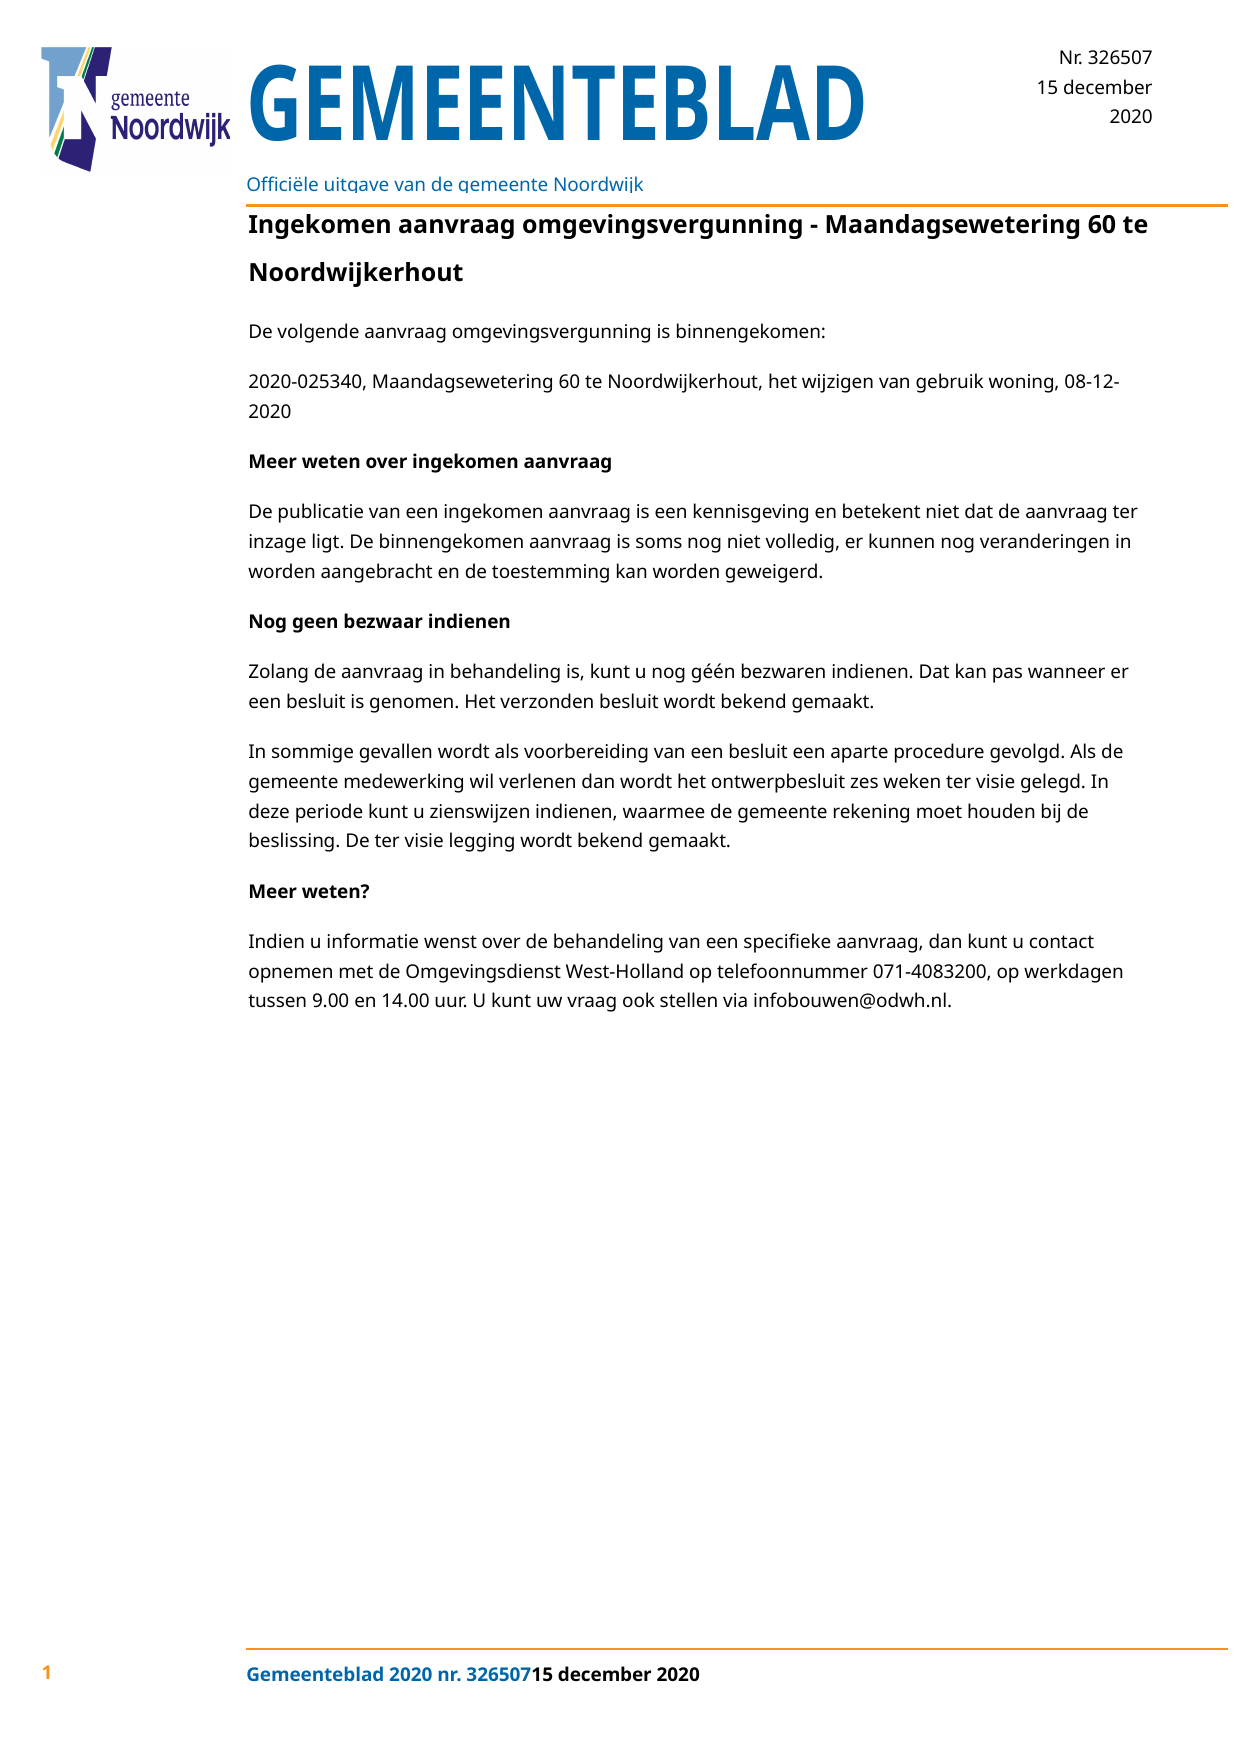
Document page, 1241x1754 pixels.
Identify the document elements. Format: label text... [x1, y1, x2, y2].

text De publicatie van een ingekomen aanvraag is een kennisgeving en betekent niet dat de aanvraag ter inzage ligt. De binnengekomen aanvraag is soms nog niet volledig, er kunnen nog veranderingen in worden aangebracht en de toestemming kan worden geweigerd. [248, 499, 1152, 584]
text De volgende aanvraag omgevingsvergunning is binnengekomen: [248, 318, 1152, 344]
text Ingekomen aanvraag omgevingsvergunning - Maandagsewetering 60 te Noordwijkerhout [248, 207, 1152, 288]
picture [41, 47, 231, 172]
text Indien u informatie wenst over de behandeling van een specifieke aanvraag, dan kunt u contact opnemen met de Omgevingsdienst West-Holland op telefoonnummer 071-4083200, op werkdagen tussen 9.00 en 14.00 uur. U kunt uw vraag ook stellen via infobouwen@odwh.nl. [248, 928, 1152, 1013]
text In sommige gevallen wordt als voorbereiding van een besluit een aparte procedure gevolgd. Als de gemeente medewerking wil verlenen dan wordt het ontwerpbesluit zes weken ter visie gelegd. In deze periode kunt u zienswijzen indienen, waarmee de gemeente rekening moet houden bij de beslissing. De ter visie legging wordt bekend gemaakt. [248, 739, 1152, 853]
text Meer weten? [248, 878, 1152, 904]
text Zolang de aanvraag in behandeling is, kunt u nog géén bezwaren indienen. Dat kan pas wanneer er een besluit is genomen. Het verzonden besluit wordt bekend gemaakt. [248, 659, 1152, 714]
text Nog geen bezwaar indienen [248, 608, 1152, 634]
text Meer weten over ingekomen aanvraag [248, 448, 1152, 474]
text 2020-025340, Maandagsewetering 60 te Noordwijkerhout, het wijzigen van gebruik woning, 08-12-2020 [248, 368, 1152, 424]
